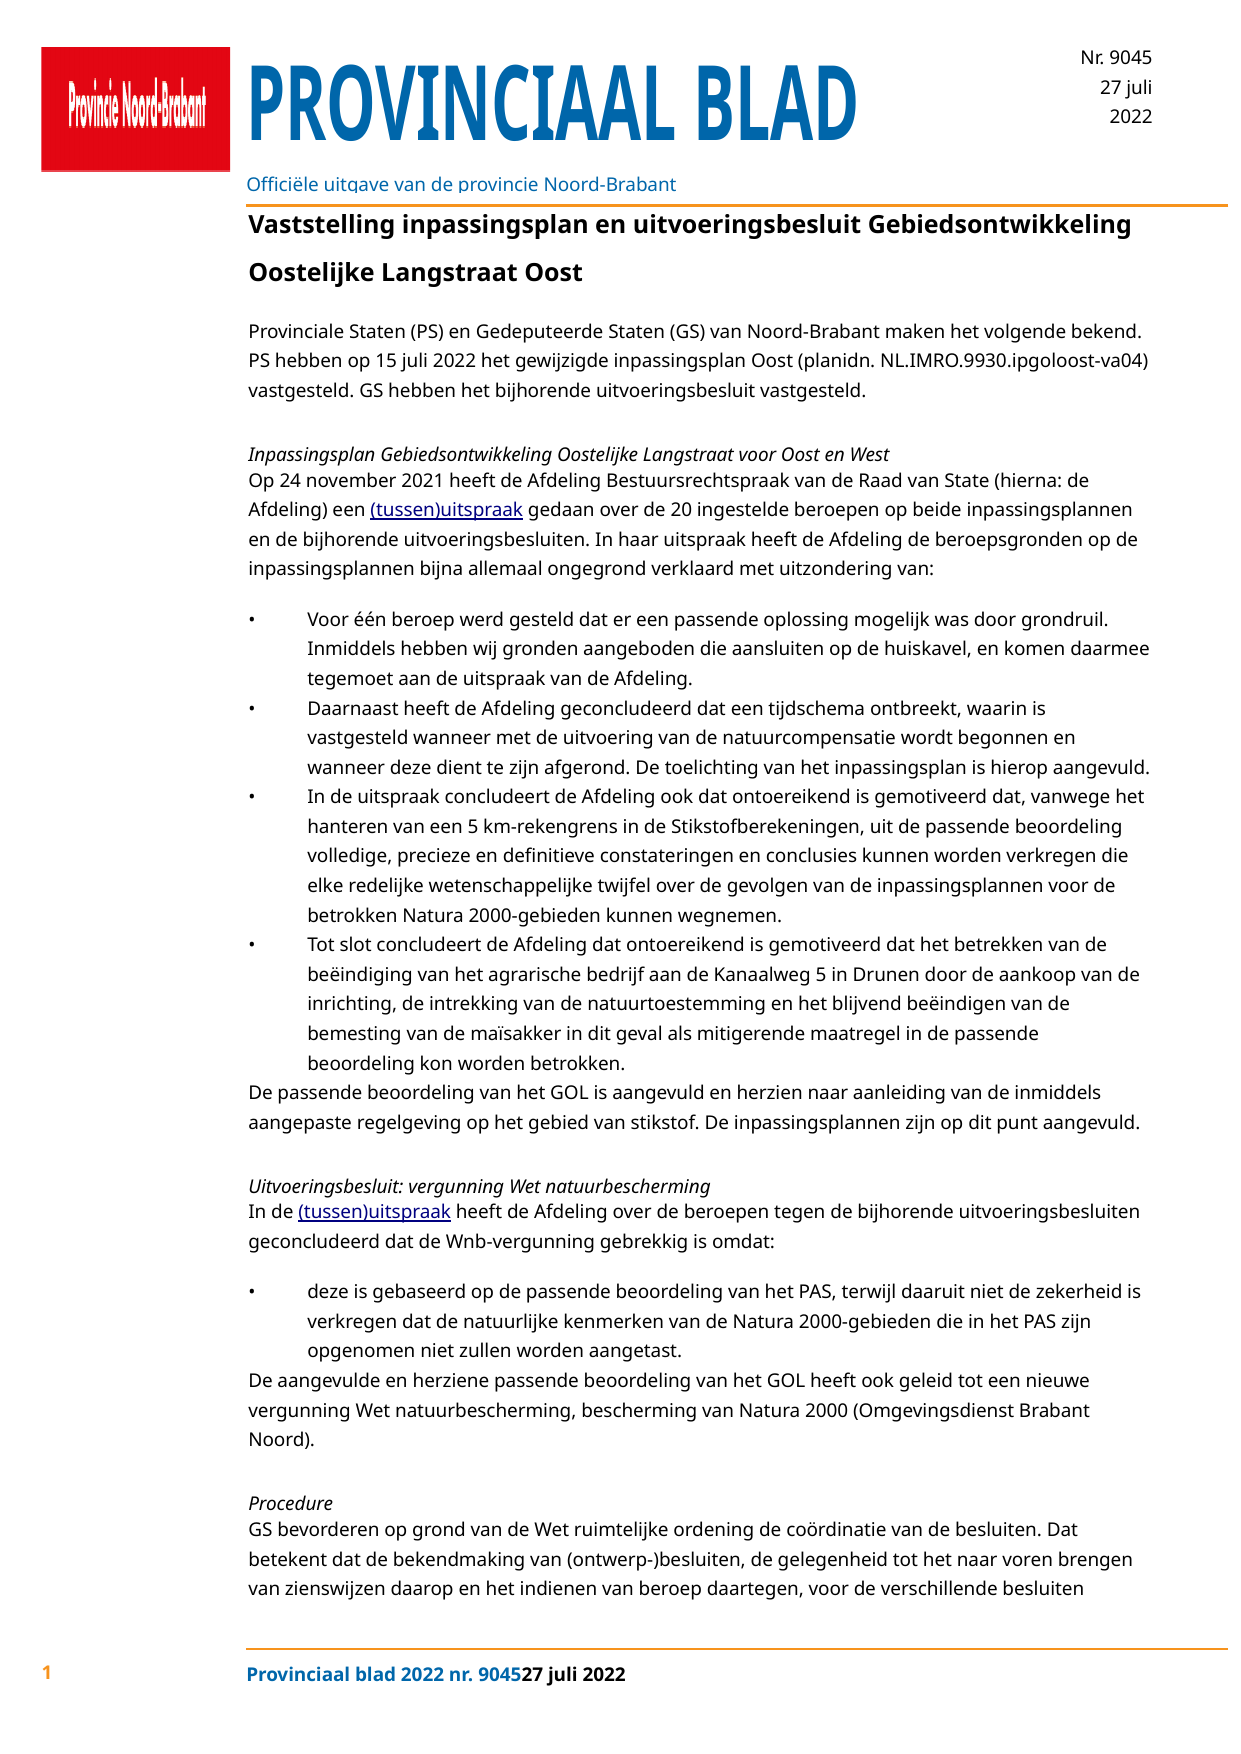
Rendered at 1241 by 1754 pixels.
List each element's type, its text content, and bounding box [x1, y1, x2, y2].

text GS bevorderen op grond van de Wet ruimtelijke ordening de coördinatie van de besluiten. Dat betekent dat de bekendmaking van (ontwerp-)besluiten, de gelegenheid tot het naar voren brengen van zienswijzen daarop en het indienen van beroep daartegen, voor de verschillende besluiten [248, 1516, 1152, 1601]
text In de (tussen)uitspraak heeft de Afdeling over de beroepen tegen de bijhorende uitvoeringsbesluiten geconcludeerd dat de Wnb-vergunning gebrekkig is omdat: [248, 1198, 1152, 1254]
list Voor één beroep werd gesteld dat er een passende oplossing mogelijk was door grondruil. Inmiddels hebben wij gronden aangeboden die aansluiten op de huiskavel, en komen daarmee tegemoet aan de uitspraak van de Afdeling. [248, 606, 1152, 691]
list Daarnaast heeft de Afdeling geconcludeerd dat een tijdschema ontbreekt, waarin is vastgesteld wanneer met de uitvoering van de natuurcompensatie wordt begonnen en wanneer deze dient te zijn afgerond. De toelichting van het inpassingsplan is hierop aangevuld. [248, 695, 1152, 779]
text Inpassingsplan Gebiedsontwikkeling Oostelijke Langstraat voor Oost en West [248, 441, 1152, 467]
picture [41, 47, 231, 172]
text Provinciale Staten (PS) en Gedeputeerde Staten (GS) van Noord-Brabant maken het volgende bekend. PS hebben op 15 juli 2022 het gewijzigde inpassingsplan Oost (planidn. NL.IMRO.9930.ipgoloost-va04) vastgesteld. GS hebben het bijhorende uitvoeringsbesluit vastgesteld. [248, 318, 1152, 403]
text Procedure [248, 1490, 1152, 1516]
list Tot slot concludeert de Afdeling dat ontoereikend is gemotiveerd dat het betrekken van de beëindiging van het agrarische bedrijf aan de Kanaalweg 5 in Drunen door de aankoop van de inrichting, de intrekking van de natuurtoestemming en het blijvend beëindigen van de bemesting van de maïsakker in dit geval als mitigerende maatregel in de passende beoordeling kon worden betrokken. [248, 931, 1152, 1075]
list deze is gebaseerd op de passende beoordeling van het PAS, terwijl daaruit niet de zekerheid is verkregen dat de natuurlijke kenmerken van de Natura 2000-gebieden die in het PAS zijn opgenomen niet zullen worden aangetast. [248, 1278, 1152, 1363]
text Uitvoeringsbesluit: vergunning Wet natuurbescherming [248, 1173, 1152, 1198]
list In de uitspraak concludeert de Afdeling ook dat ontoereikend is gemotiveerd dat, vanwege het hanteren van een 5 km-rekengrens in de Stikstofberekeningen, uit de passende beoordeling volledige, precieze en definitieve constateringen en conclusies kunnen worden verkregen die elke redelijke wetenschappelijke twijfel over de gevolgen van de inpassingsplannen voor de betrokken Natura 2000-gebieden kunnen wegnemen. [248, 783, 1152, 927]
text Vaststelling inpassingsplan en uitvoeringsbesluit Gebiedsontwikkeling Oostelijke Langstraat Oost [248, 207, 1152, 288]
text Op 24 november 2021 heeft de Afdeling Bestuursrechtspraak van de Raad van State (hierna: de Afdeling) een (tussen)uitspraak gedaan over de 20 ingestelde beroepen op beide inpassingsplannen en de bijhorende uitvoeringsbesluiten. In haar uitspraak heeft de Afdeling de beroepsgronden op de inpassingsplannen bijna allemaal ongegrond verklaard met uitzondering van: [248, 467, 1152, 581]
text De aangevulde en herziene passende beoordeling van het GOL heeft ook geleid tot een nieuwe vergunning Wet natuurbescherming, bescherming van Natura 2000 (Omgevingsdienst Brabant Noord). [248, 1367, 1152, 1452]
text De passende beoordeling van het GOL is aangevuld en herzien naar aanleiding van de inmiddels aangepaste regelgeving op het gebied van stikstof. De inpassingsplannen zijn op dit punt aangevuld. [248, 1079, 1152, 1134]
